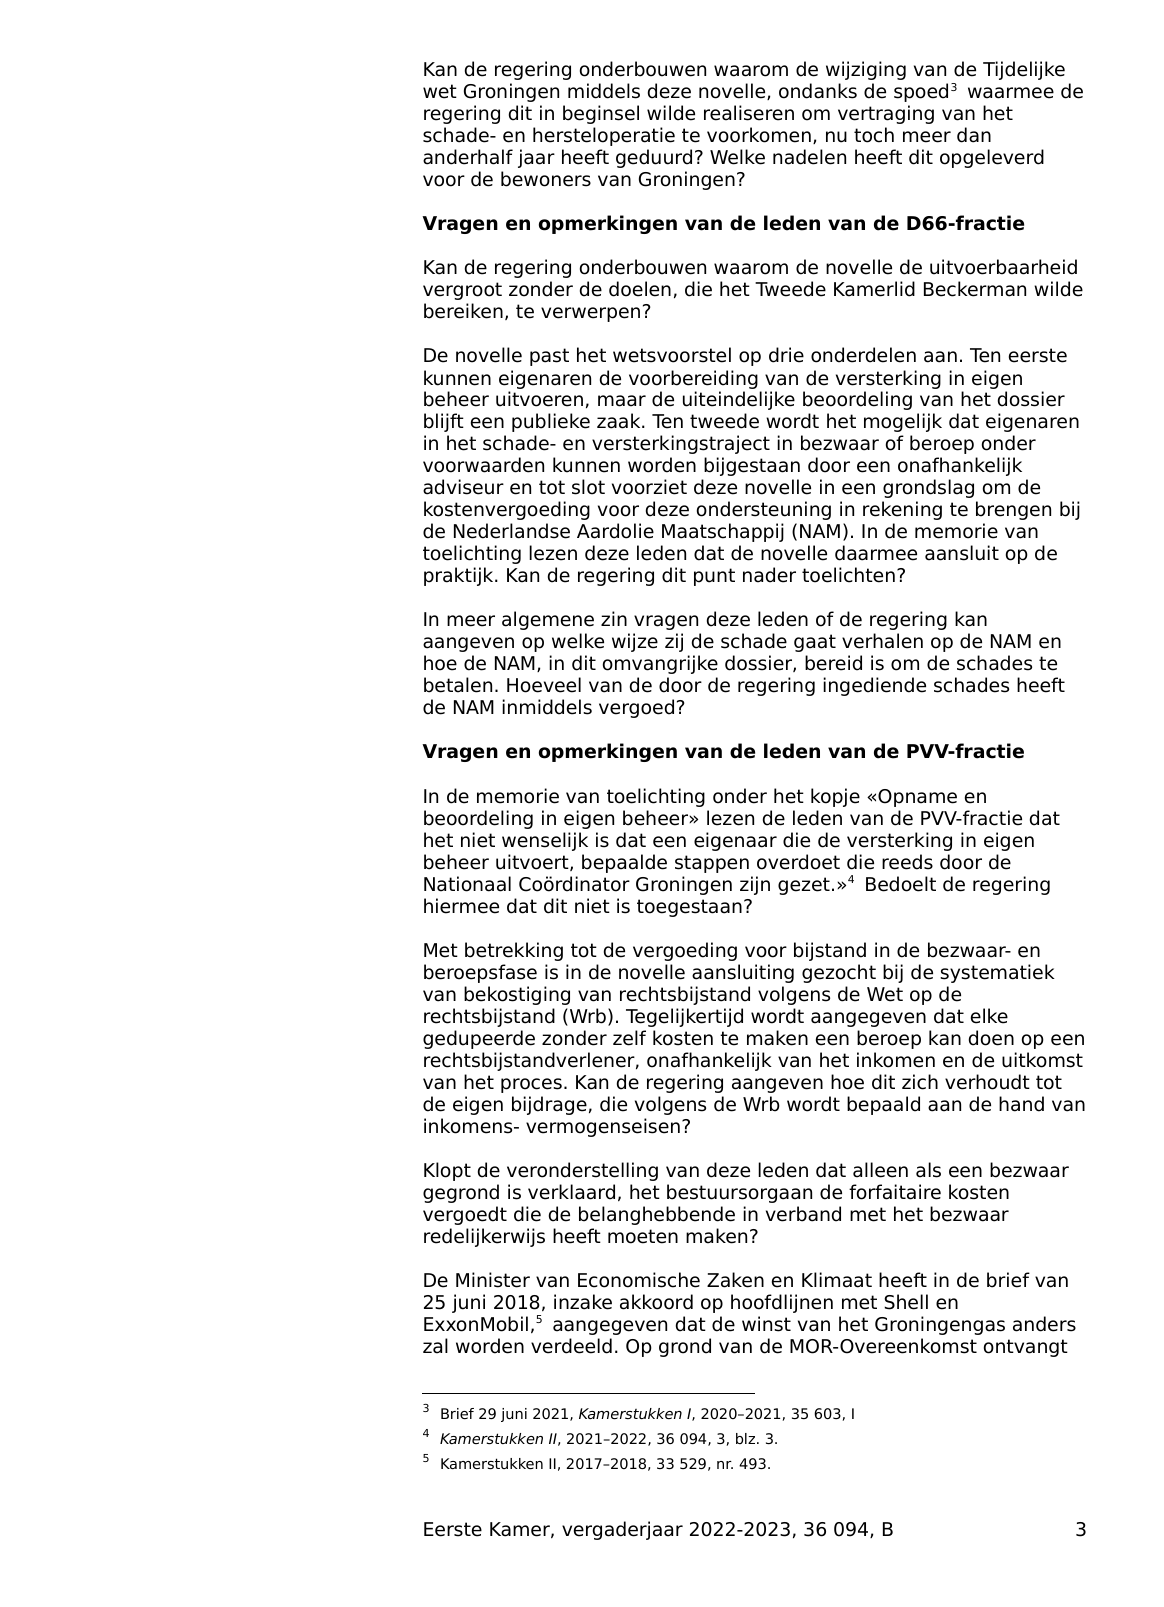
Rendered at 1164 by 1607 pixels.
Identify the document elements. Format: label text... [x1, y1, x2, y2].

text Met betrekking tot de vergoeding voor bijstand in de bezwaar- en beroepsfase is in de novelle aansluiting gezocht bij de systematiek van bekostiging van rechtsbijstand volgens de Wet op de rechtsbijstand (Wrb). Tegelijkertijd wordt aangegeven dat elke gedupeerde zonder zelf kosten te maken een beroep kan doen op een rechtsbijstandverlener, onafhankelijk van het inkomen en de uitkomst van het proces. Kan de regering aangeven hoe dit zich verhoudt tot de eigen bijdrage, die volgens de Wrb wordt bepaald aan de hand van inkomens- vermogenseisen? [422, 940, 1087, 1137]
subtitle Vragen en opmerkingen van de leden van de PVV-fractie [422, 741, 1087, 763]
subtitle Vragen en opmerkingen van de leden van de D66-fractie [422, 213, 1087, 235]
text Kamerstukken II, 2021–2022, 36 094, 3, blz. 3. [422, 1427, 1087, 1449]
text In de memorie van toelichting onder het kopje «Opname en beoordeling in eigen beheer» lezen de leden van de PVV-fractie dat het niet wenselijk is dat een eigenaar die de versterking in eigen beheer uitvoert, bepaalde stappen overdoet die reeds door de Nationaal Coördinator Groningen zijn gezet.» Bedoelt de regering hiermee dat dit niet is toegestaan? [422, 786, 1087, 917]
text Kamerstukken II, 2017–2018, 33 529, nr. 493. [422, 1452, 1087, 1474]
text Kan de regering onderbouwen waarom de novelle de uitvoerbaarheid vergroot zonder de doelen, die het Tweede Kamerlid Beckerman wilde bereiken, te verwerpen? [422, 257, 1087, 323]
text De novelle past het wetsvoorstel op drie onderdelen aan. Ten eerste kunnen eigenaren de voorbereiding van de versterking in eigen beheer uitvoeren, maar de uiteindelijke beoordeling van het dossier blijft een publieke zaak. Ten tweede wordt het mogelijk dat eigenaren in het schade- en versterkingstraject in bezwaar of beroep onder voorwaarden kunnen worden bijgestaan door een onafhankelijk adviseur en tot slot voorziet deze novelle in een grondslag om de kostenvergoeding voor deze ondersteuning in rekening te brengen bij de Nederlandse Aardolie Maatschappij (NAM). In de memorie van toelichting lezen deze leden dat de novelle daarmee aansluit op de praktijk. Kan de regering dit punt nader toelichten? [422, 345, 1087, 587]
text Brief 29 juni 2021, Kamerstukken I, 2020–2021, 35 603, I [422, 1402, 1087, 1424]
text De Minister van Economische Zaken en Klimaat heeft in de brief van 25 juni 2018, inzake akkoord op hoofdlijnen met Shell en ExxonMobil, aangegeven dat de winst van het Groningengas anders zal worden verdeeld. Op grond van de MOR-Overeenkomst ontvangt [422, 1270, 1087, 1358]
text In meer algemene zin vragen deze leden of de regering kan aangeven op welke wijze zij de schade gaat verhalen op de NAM en hoe de NAM, in dit omvangrijke dossier, bereid is om de schades te betalen. Hoeveel van de door de regering ingediende schades heeft de NAM inmiddels vergoed? [422, 609, 1087, 719]
text Kan de regering onderbouwen waarom de wijziging van de Tijdelijke wet Groningen middels deze novelle, ondanks de spoed waarmee de regering dit in beginsel wilde realiseren om vertraging van het schade- en hersteloperatie te voorkomen, nu toch meer dan anderhalf jaar heeft geduurd? Welke nadelen heeft dit opgeleverd voor de bewoners van Groningen? [422, 59, 1087, 191]
text Klopt de veronderstelling van deze leden dat alleen als een bezwaar gegrond is verklaard, het bestuursorgaan de forfaitaire kosten vergoedt die de belanghebbende in verband met het bezwaar redelijkerwijs heeft moeten maken? [422, 1160, 1087, 1248]
